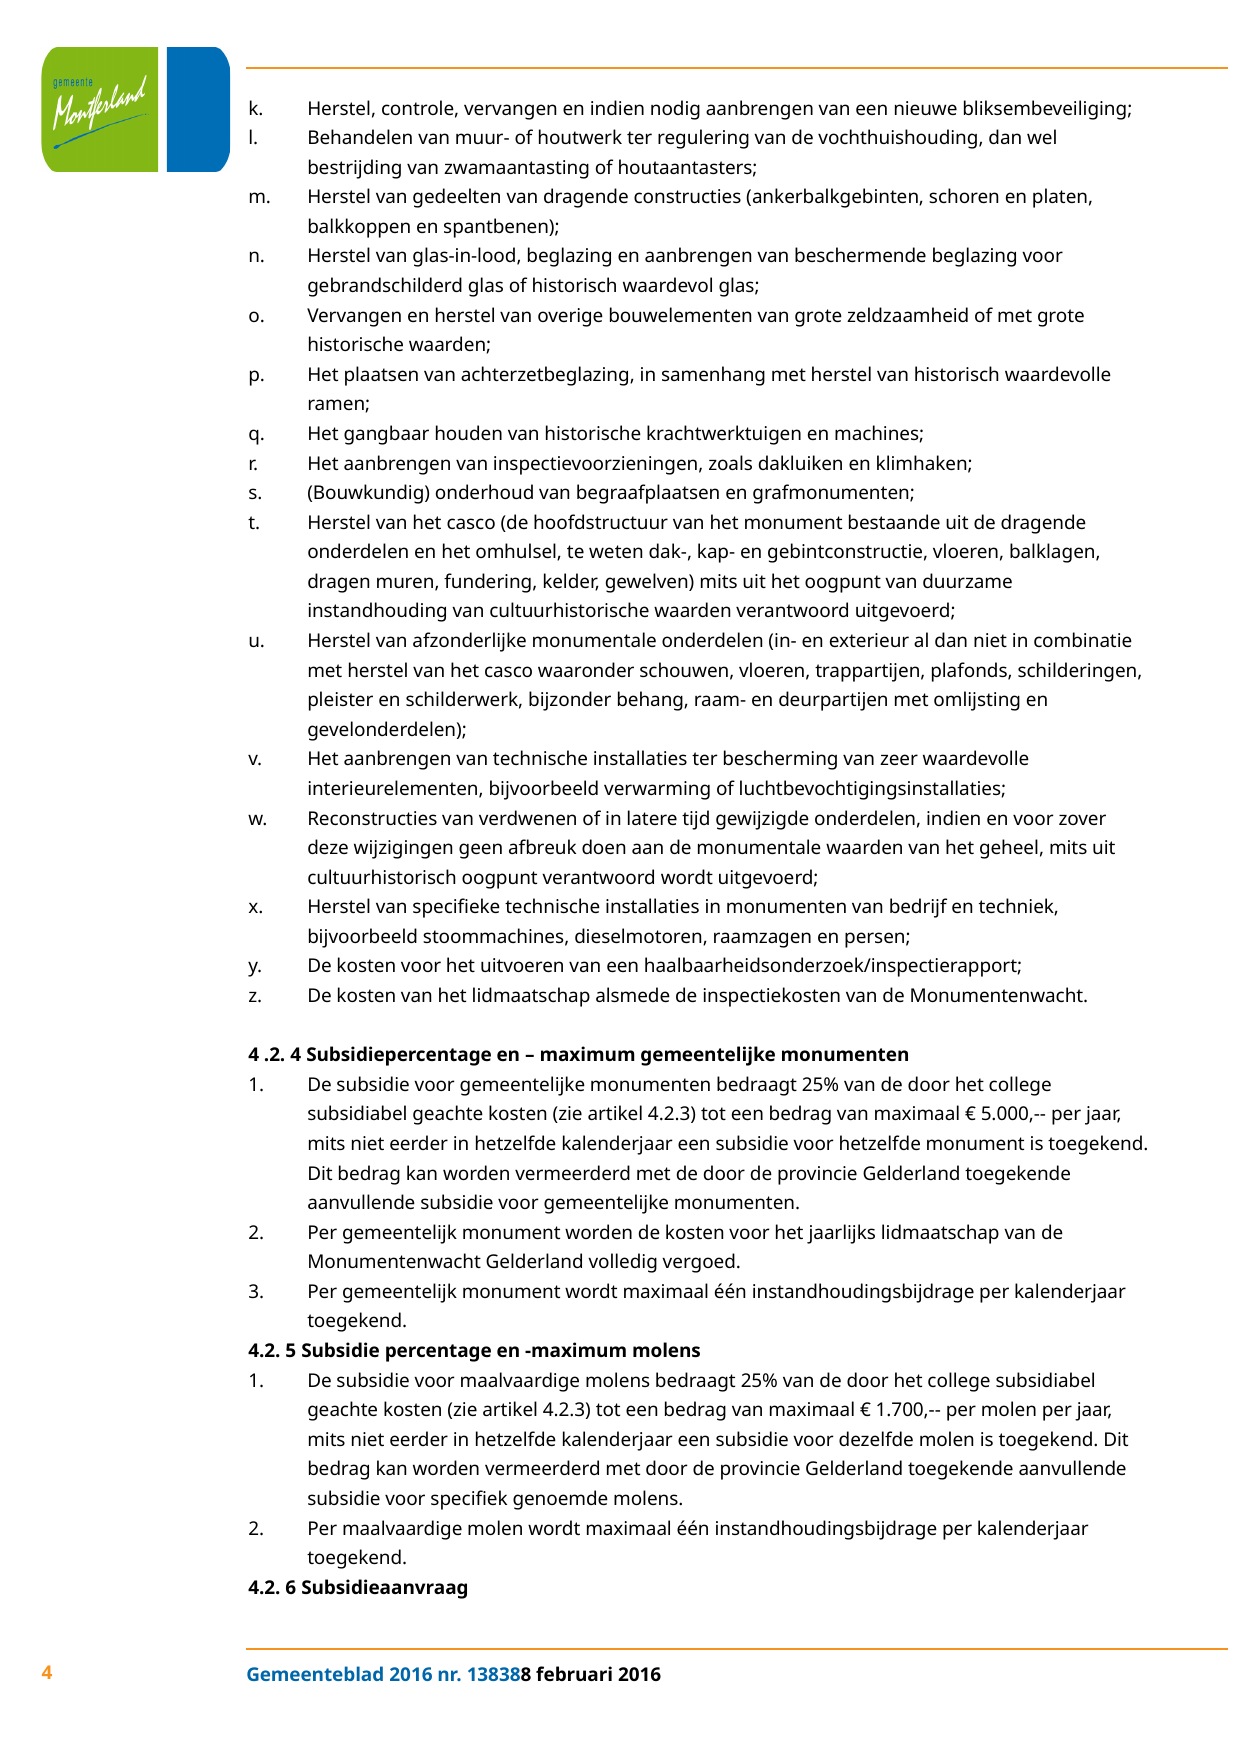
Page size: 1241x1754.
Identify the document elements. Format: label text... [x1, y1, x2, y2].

list (Bouwkundig) onderhoud van begraafplaatsen en grafmonumenten; [248, 479, 1152, 505]
list Behandelen van muur- of houtwerk ter regulering van de vochthuishouding, dan wel bestrijding van zwamaantasting of houtaantasters; [248, 124, 1152, 180]
list Herstel van afzonderlijke monumentale onderdelen (in- en exterieur al dan niet in combinatie met herstel van het casco waaronder schouwen, vloeren, trappartijen, plafonds, schilderingen, pleister en schilderwerk, bijzonder behang, raam- en deurpartijen met omlijsting en gevelonderdelen); [248, 627, 1152, 742]
text 4 .2. 4 Subsidiepercentage en – maximum gemeentelijke monumenten [248, 1041, 1152, 1067]
list Herstel, controle, vervangen en indien nodig aanbrengen van een nieuwe bliksembeveiliging; [248, 95, 1152, 121]
list De subsidie voor maalvaardige molens bedraagt 25% van de door het college subsidiabel geachte kosten (zie artikel 4.2.3) tot een bedrag van maximaal € 1.700,-- per molen per jaar, mits niet eerder in hetzelfde kalenderjaar een subsidie voor dezelfde molen is toegekend. Dit bedrag kan worden vermeerderd met door de provincie Gelderland toegekende aanvullende subsidie voor specifiek genoemde molens. [248, 1367, 1152, 1511]
list Per maalvaardige molen wordt maximaal één instandhoudingsbijdrage per kalenderjaar toegekend. [248, 1515, 1152, 1570]
text 4.2. 5 Subsidie percentage en -maximum molens [248, 1337, 1152, 1363]
list Vervangen en herstel van overige bouwelementen van grote zeldzaamheid of met grote historische waarden; [248, 302, 1152, 357]
list Het aanbrengen van technische installaties ter bescherming van zeer waardevolle interieurelementen, bijvoorbeeld verwarming of luchtbevochtigingsinstallaties; [248, 746, 1152, 801]
picture [41, 47, 231, 172]
list De subsidie voor gemeentelijke monumenten bedraagt 25% van de door het college subsidiabel geachte kosten (zie artikel 4.2.3) tot een bedrag van maximaal € 5.000,-- per jaar, mits niet eerder in hetzelfde kalenderjaar een subsidie voor hetzelfde monument is toegekend. Dit bedrag kan worden vermeerderd met de door de provincie Gelderland toegekende aanvullende subsidie voor gemeentelijke monumenten. [248, 1071, 1152, 1215]
list Per gemeentelijk monument worden de kosten voor het jaarlijks lidmaatschap van de Monumentenwacht Gelderland volledig vergoed. [248, 1219, 1152, 1274]
list De kosten van het lidmaatschap alsmede de inspectiekosten van de Monumentenwacht. [248, 982, 1152, 1008]
list Herstel van het casco (de hoofdstructuur van het monument bestaande uit de dragende onderdelen en het omhulsel, te weten dak-, kap- en gebintconstructie, vloeren, balklagen, dragen muren, fundering, kelder, gewelven) mits uit het oogpunt van duurzame instandhouding van cultuurhistorische waarden verantwoord uitgevoerd; [248, 509, 1152, 623]
list Herstel van specifieke technische installaties in monumenten van bedrijf en techniek, bijvoorbeeld stoommachines, dieselmotoren, raamzagen en persen; [248, 893, 1152, 949]
list Reconstructies van verdwenen of in latere tijd gewijzigde onderdelen, indien en voor zover deze wijzigingen geen afbreuk doen aan de monumentale waarden van het geheel, mits uit cultuurhistorisch oogpunt verantwoord wordt uitgevoerd; [248, 805, 1152, 890]
text 4.2. 6 Subsidieaanvraag [248, 1574, 1152, 1600]
list Het plaatsen van achterzetbeglazing, in samenhang met herstel van historisch waardevolle ramen; [248, 361, 1152, 416]
list De kosten voor het uitvoeren van een haalbaarheidsonderzoek/inspectierapport; [248, 953, 1152, 978]
list Het aanbrengen van inspectievoorzieningen, zoals dakluiken en klimhaken; [248, 450, 1152, 476]
list Herstel van glas-in-lood, beglazing en aanbrengen van beschermende beglazing voor gebrandschilderd glas of historisch waardevol glas; [248, 243, 1152, 298]
list Herstel van gedeelten van dragende constructies (ankerbalkgebinten, schoren en platen, balkkoppen en spantbenen); [248, 183, 1152, 239]
list Het gangbaar houden van historische krachtwerktuigen en machines; [248, 420, 1152, 446]
list Per gemeentelijk monument wordt maximaal één instandhoudingsbijdrage per kalenderjaar toegekend. [248, 1278, 1152, 1333]
